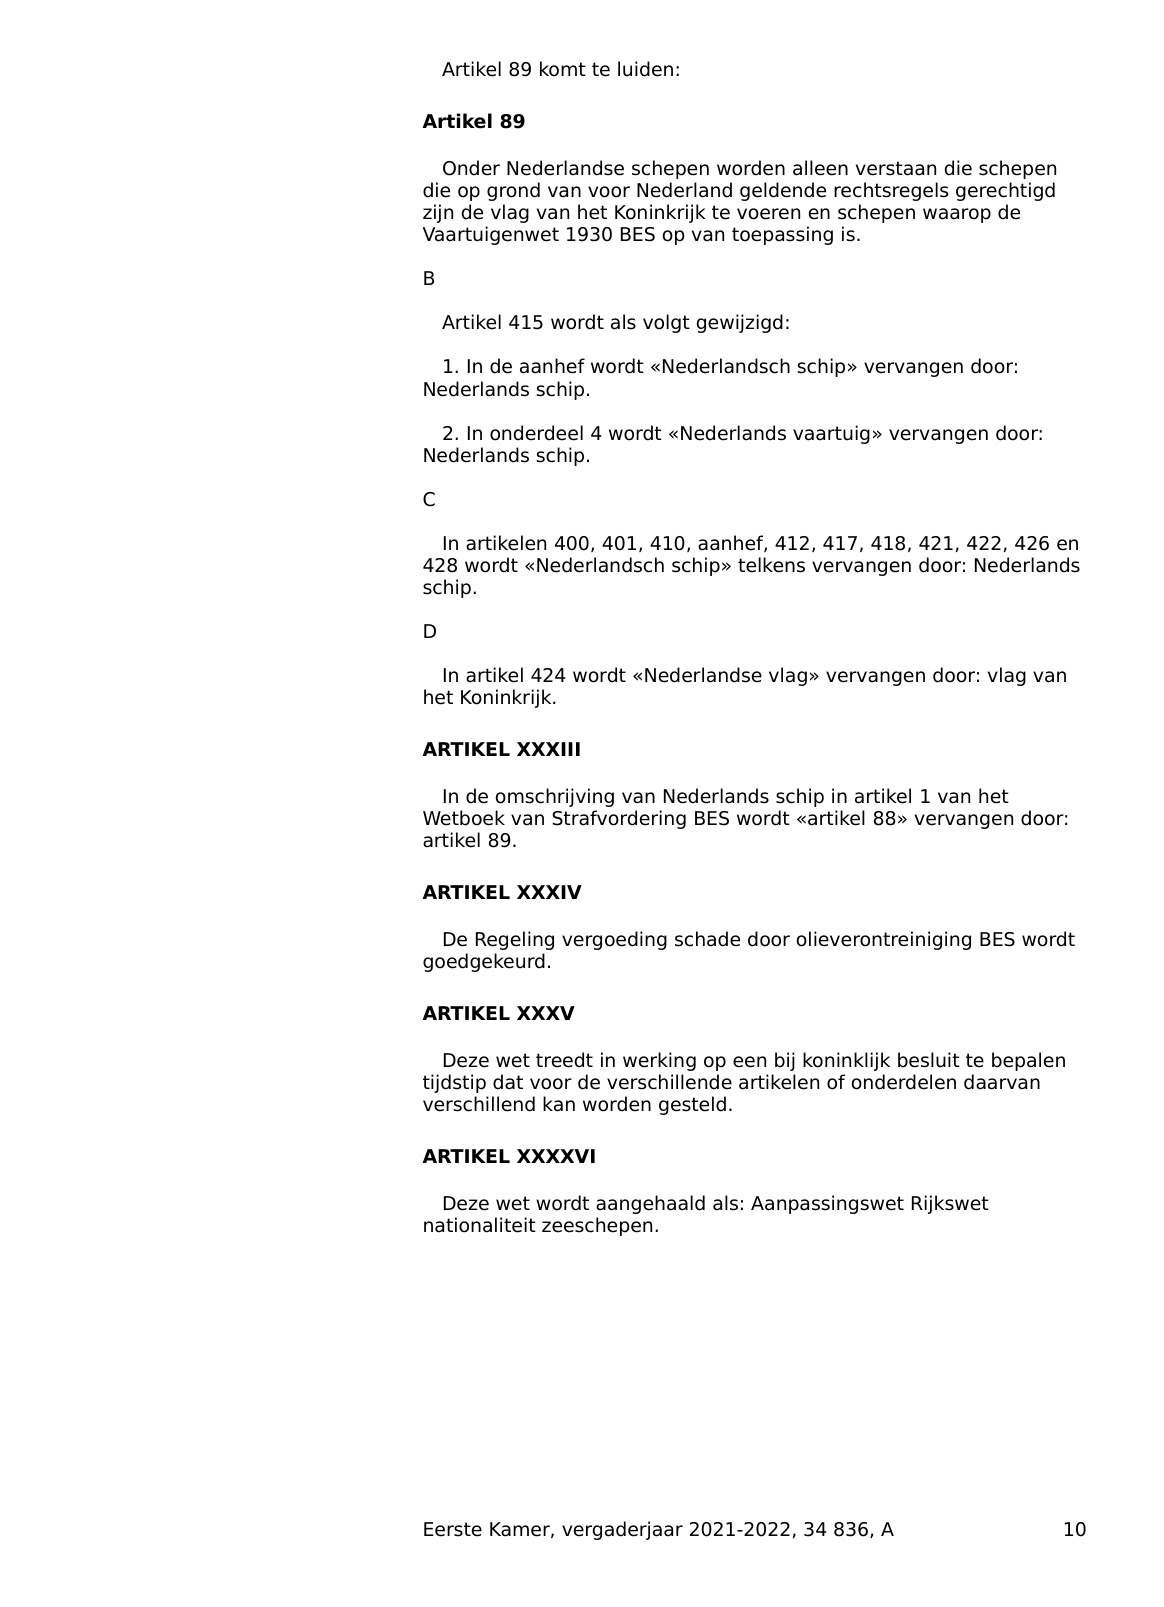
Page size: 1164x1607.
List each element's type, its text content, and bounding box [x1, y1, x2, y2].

text In de omschrijving van Nederlands schip in artikel 1 van het Wetboek van Strafvordering BES wordt «artikel 88» vervangen door: artikel 89. [422, 786, 1087, 852]
subtitle ARTIKEL XXXIII [422, 739, 1087, 761]
subtitle ARTIKEL XXXXVI [422, 1146, 1087, 1168]
text De Regeling vergoeding schade door olieverontreiniging BES wordt goedgekeurd. [422, 929, 1087, 973]
subtitle Artikel 89 [422, 111, 1087, 133]
text Artikel 89 komt te luiden: [422, 59, 1087, 81]
subtitle ARTIKEL XXXV [422, 1003, 1087, 1025]
text C [422, 489, 1087, 511]
text B [422, 268, 1087, 290]
subtitle ARTIKEL XXXIV [422, 882, 1087, 904]
text In artikelen 400, 401, 410, aanhef, 412, 417, 418, 421, 422, 426 en 428 wordt «Nederlandsch schip» telkens vervangen door: Nederlands schip. [422, 533, 1087, 599]
text Deze wet treedt in werking op een bij koninklijk besluit te bepalen tijdstip dat voor de verschillende artikelen of onderdelen daarvan verschillend kan worden gesteld. [422, 1050, 1087, 1116]
text Onder Nederlandse schepen worden alleen verstaan die schepen die op grond van voor Nederland geldende rechtsregels gerechtigd zijn de vlag van het Koninkrijk te voeren en schepen waarop de Vaartuigenwet 1930 BES op van toepassing is. [422, 158, 1087, 246]
text 1. In de aanhef wordt «Nederlandsch schip» vervangen door: Nederlands schip. [422, 356, 1087, 400]
text 2. In onderdeel 4 wordt «Nederlands vaartuig» vervangen door: Nederlands schip. [422, 423, 1087, 467]
text In artikel 424 wordt «Nederlandse vlag» vervangen door: vlag van het Koninkrijk. [422, 665, 1087, 709]
text D [422, 621, 1087, 643]
text Deze wet wordt aangehaald als: Aanpassingswet Rijkswet nationaliteit zeeschepen. [422, 1193, 1087, 1237]
text Artikel 415 wordt als volgt gewijzigd: [422, 312, 1087, 334]
